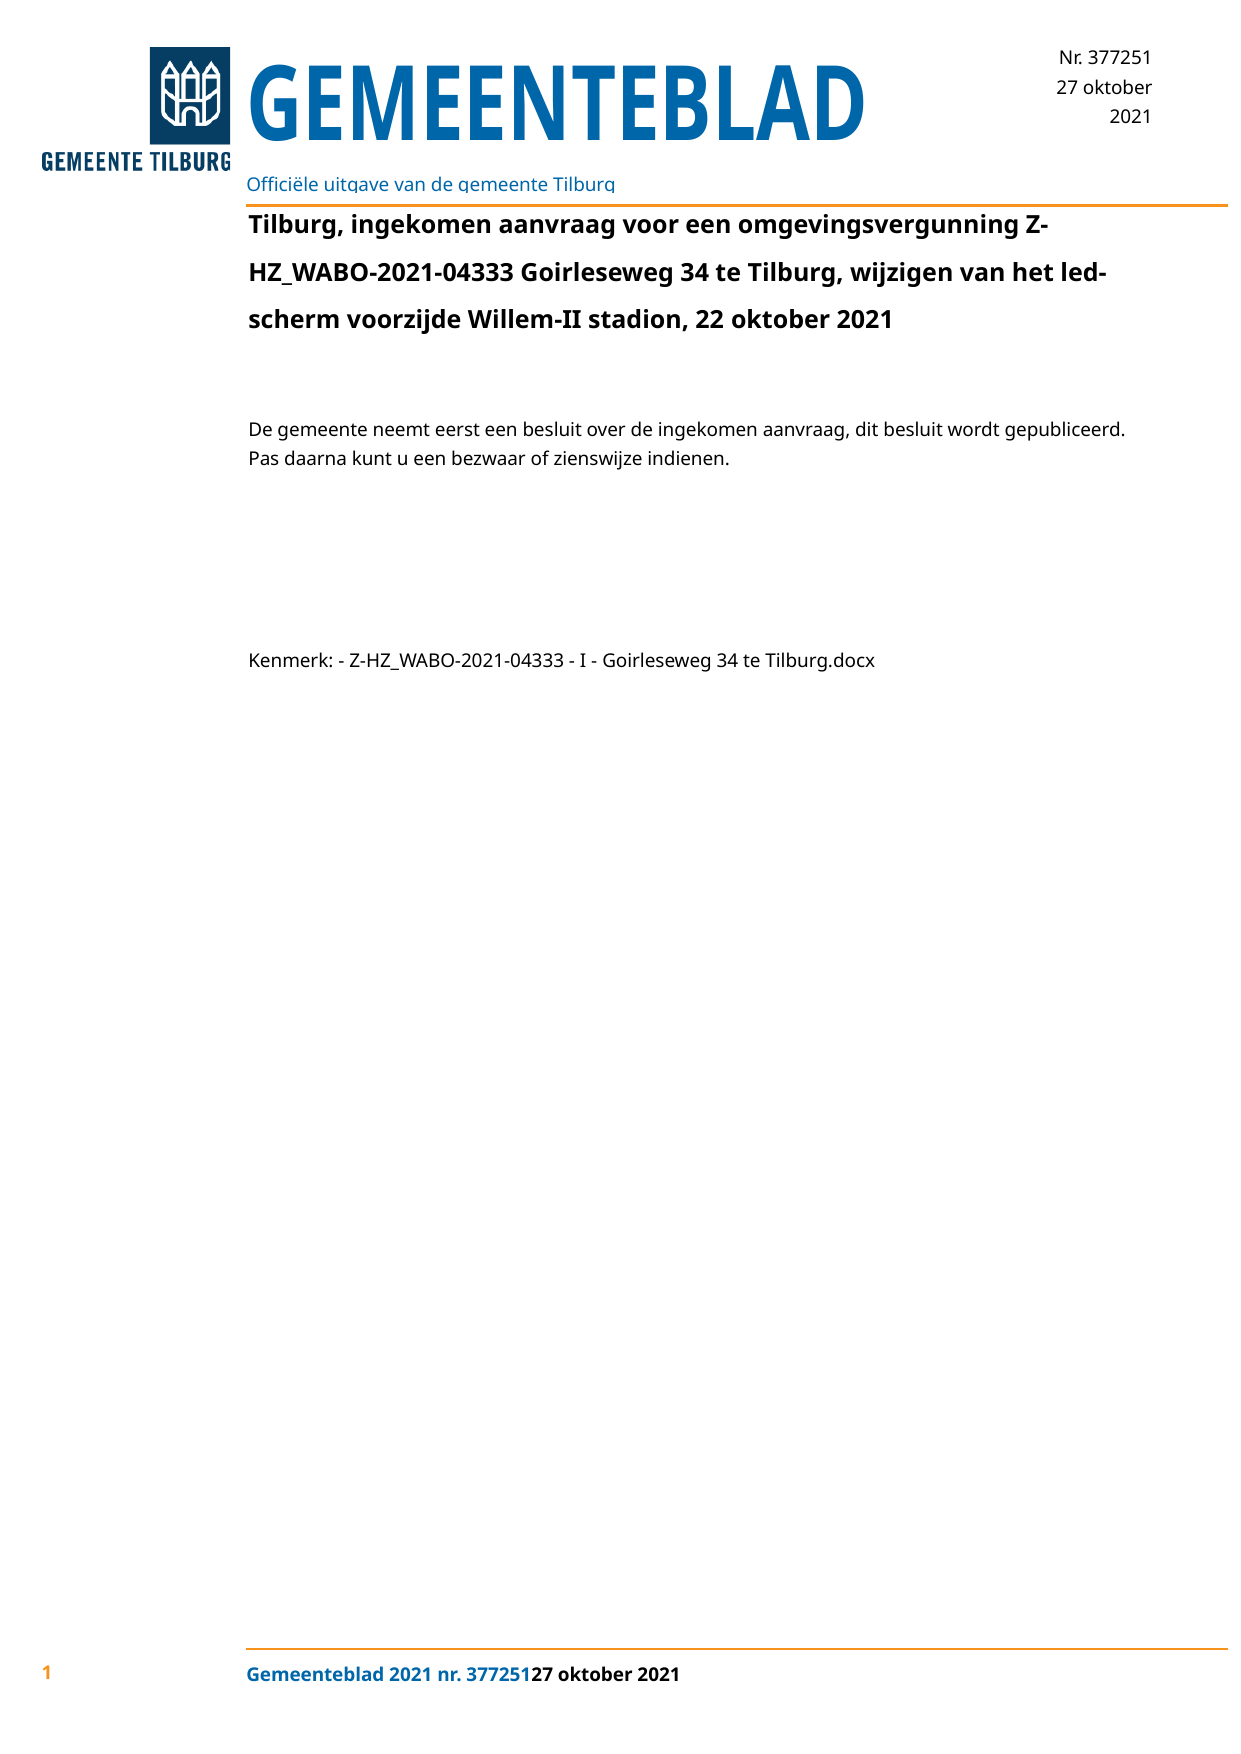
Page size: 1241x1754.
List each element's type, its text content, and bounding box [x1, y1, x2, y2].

picture [41, 47, 231, 172]
text De gemeente neemt eerst een besluit over de ingekomen aanvraag, dit besluit wordt gepubliceerd. Pas daarna kunt u een bezwaar of zienswijze indienen. [248, 416, 1152, 471]
text Kenmerk: - Z-HZ_WABO-2021-04333 - I - Goirleseweg 34 te Tilburg.docx [248, 647, 1152, 673]
text Tilburg, ingekomen aanvraag voor een omgevingsvergunning Z-HZ_WABO-2021-04333 Goirleseweg 34 te Tilburg, wijzigen van het led-scherm voorzijde Willem-II stadion, 22 oktober 2021 [248, 207, 1152, 336]
